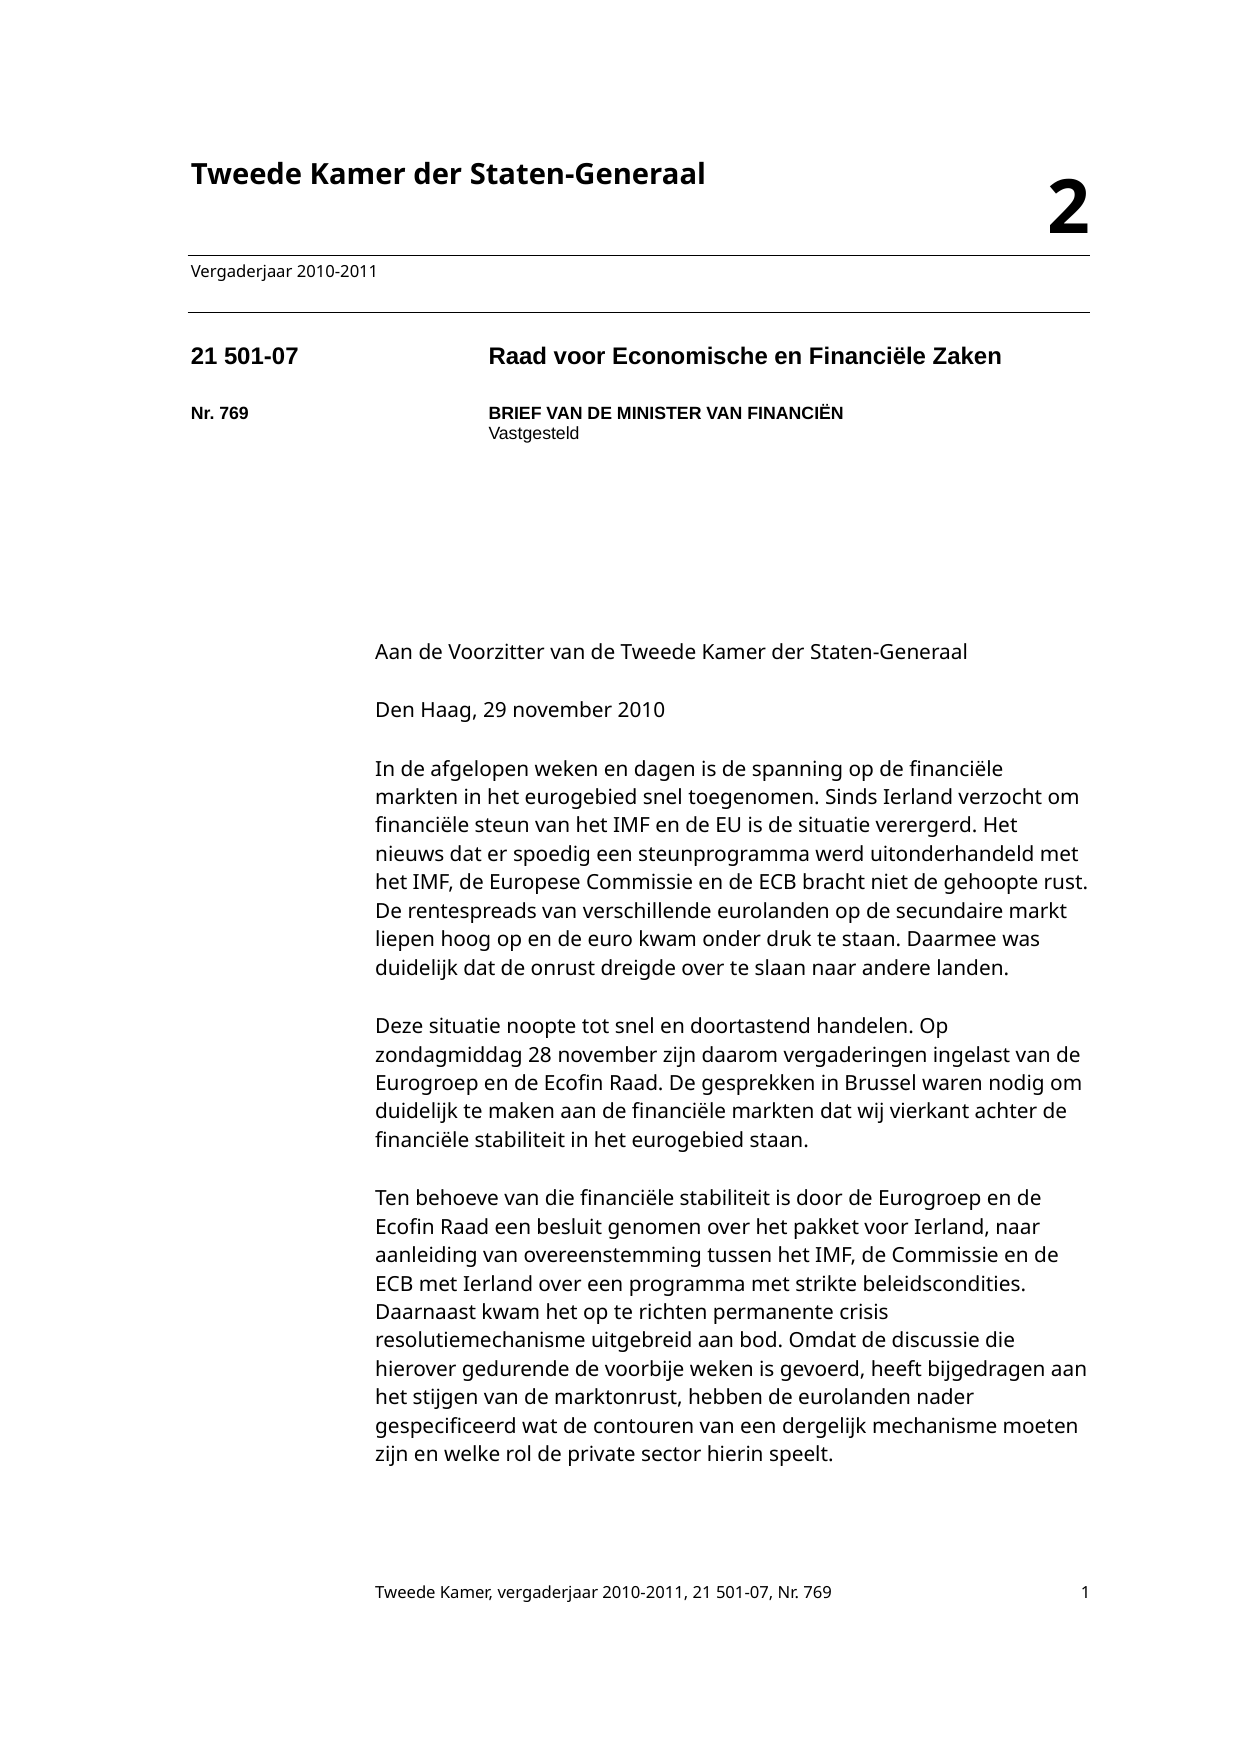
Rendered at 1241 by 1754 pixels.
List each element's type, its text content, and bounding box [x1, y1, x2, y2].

table_cell [485, 313, 1090, 339]
text Aan de Voorzitter van de Tweede Kamer der Staten-Generaal [375, 637, 1090, 665]
table_header Tweede Kamer der Staten-Generaal [188, 150, 909, 255]
table_cell Raad voor Economische en Financiële Zaken [485, 339, 1090, 399]
table_cell Nr. 769 [188, 399, 485, 518]
table_header 2 [910, 150, 1090, 255]
table_cell 21 501-07 [188, 339, 485, 399]
text Deze situatie noopte tot snel en doortastend handelen. Op zondagmiddag 28 november zijn daarom vergaderingen ingelast van de Eurogroep en de Ecofin Raad. De gesprekken in Brussel waren nodig om duidelijk te maken aan de financiële markten dat wij vierkant achter de financiële stabiliteit in het eurogebied staan. [375, 1011, 1090, 1153]
text Ten behoeve van die financiële stabiliteit is door de Eurogroep en de Ecofin Raad een besluit genomen over het pakket voor Ierland, naar aanleiding van overeenstemming tussen het IMF, de Commissie en de ECB met Ierland over een programma met strikte beleidscondities. Daarnaast kwam het op te richten permanente crisis resolutiemechanisme uitgebreid aan bod. Omdat de discussie die hierover gedurende de voorbije weken is gevoerd, heeft bijgedragen aan het stijgen van de marktonrust, hebben de eurolanden nader gespecificeerd wat de contouren van een dergelijk mechanisme moeten zijn en welke rol de private sector hierin speelt. [375, 1183, 1090, 1468]
text In de afgelopen weken en dagen is de spanning op de financiële markten in het eurogebied snel toegenomen. Sinds Ierland verzocht om financiële steun van het IMF en de EU is de situatie verergerd. Het nieuws dat er spoedig een steunprogramma werd uitonderhandeld met het IMF, de Europese Commissie en de ECB bracht niet de gehoopte rust. De rentespreads van verschillende eurolanden op de secundaire markt liepen hoog op en de euro kwam onder druk te staan. Daarmee was duidelijk dat de onrust dreigde over te slaan naar andere landen. [375, 754, 1090, 981]
text Den Haag, 29 november 2010 [375, 695, 1090, 724]
table_cell [485, 256, 1090, 312]
table_cell Vergaderjaar 2010-2011 [188, 256, 485, 312]
table_cell [188, 313, 485, 339]
table_cell BRIEF VAN DE MINISTER VAN FINANCIËN Vastgesteld [485, 399, 1090, 518]
